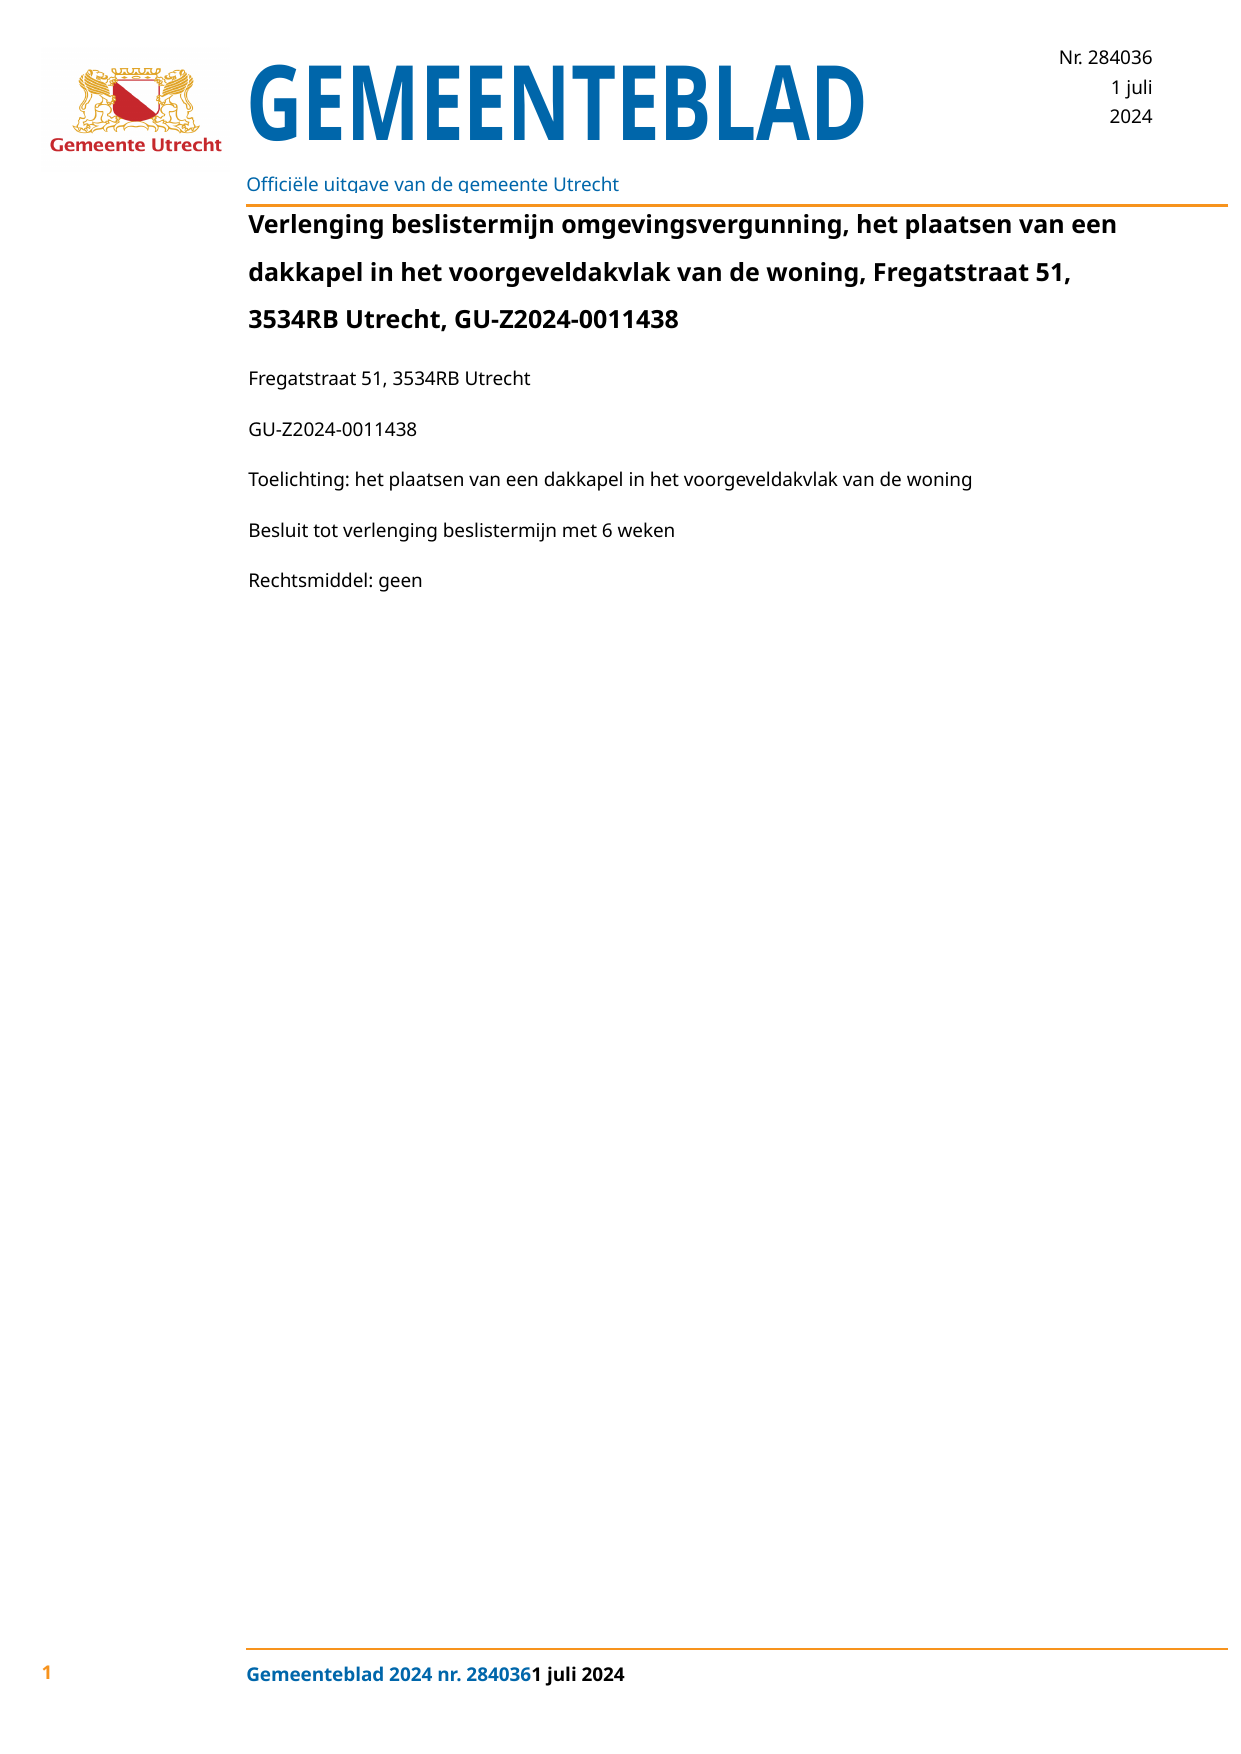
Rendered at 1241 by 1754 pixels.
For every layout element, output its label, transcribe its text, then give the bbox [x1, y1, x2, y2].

text Toelichting: het plaatsen van een dakkapel in het voorgeveldakvlak van de woning [248, 466, 1152, 492]
text Rechtsmiddel: geen [248, 567, 1152, 593]
text GU-Z2024-0011438 [248, 416, 1152, 442]
text Fregatstraat 51, 3534RB Utrecht [248, 366, 1152, 391]
text Verlenging beslistermijn omgevingsvergunning, het plaatsen van een dakkapel in het voorgeveldakvlak van de woning, Fregatstraat 51, 3534RB Utrecht, GU-Z2024-0011438 [248, 207, 1152, 336]
picture [41, 47, 231, 172]
text Besluit tot verlenging beslistermijn met 6 weken [248, 517, 1152, 542]
